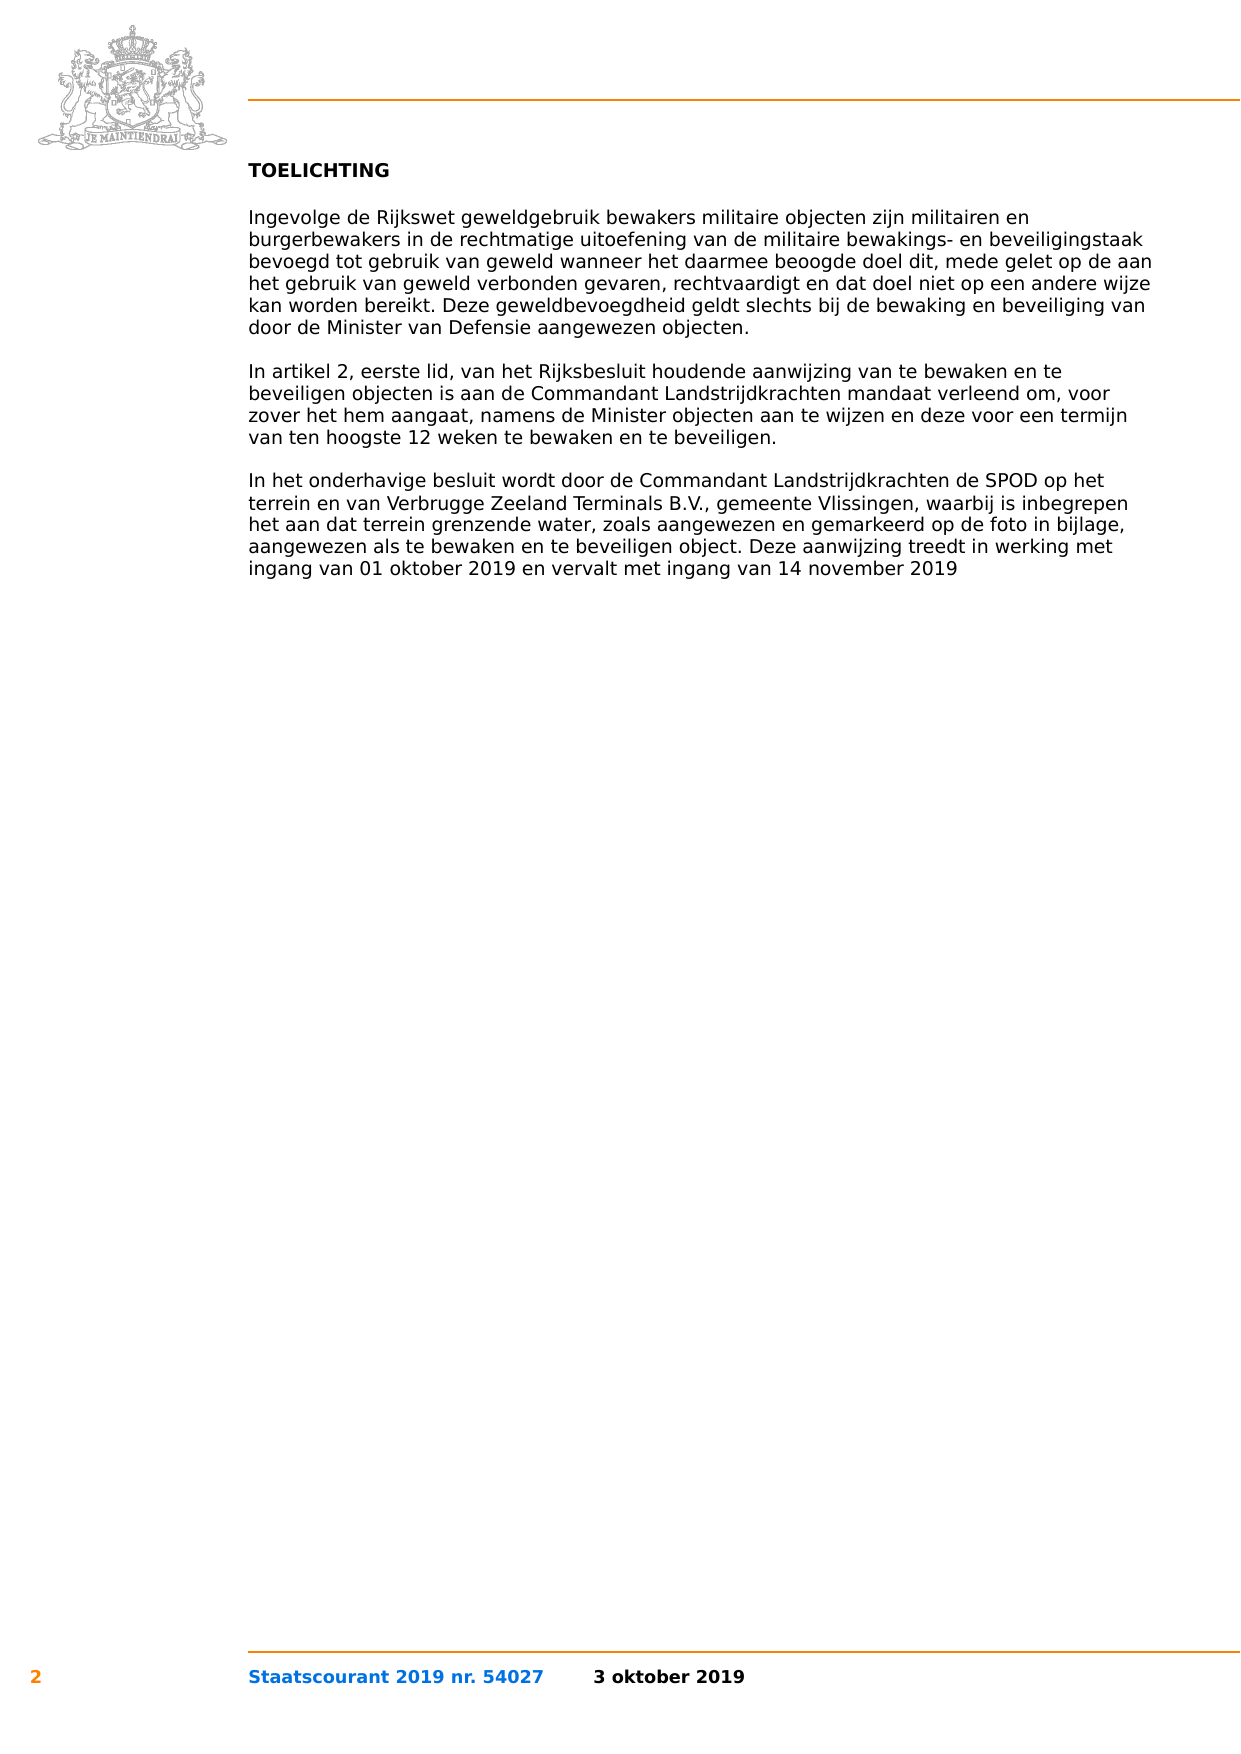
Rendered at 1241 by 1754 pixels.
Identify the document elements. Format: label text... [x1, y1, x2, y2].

text In het onderhavige besluit wordt door de Commandant Landstrijdkrachten de SPOD op het terrein en van Verbrugge Zeeland Terminals B.V., gemeente Vlissingen, waarbij is inbegrepen het aan dat terrein grenzende water, zoals aangewezen en gemarkeerd op de foto in bijlage, aangewezen als te bewaken en te beveiligen object. Deze aanwijzing treedt in werking met ingang van 01 oktober 2019 en vervalt met ingang van 14 november 2019 [248, 470, 1163, 580]
text In artikel 2, eerste lid, van het Rijksbesluit houdende aanwijzing van te bewaken en te beveiligen objecten is aan de Commandant Landstrijdkrachten mandaat verleend om, voor zover het hem aangaat, namens de Minister objecten aan te wijzen en deze voor een termijn van ten hoogste 12 weken te bewaken en te beveiligen. [248, 361, 1163, 448]
picture [38, 25, 227, 150]
subtitle TOELICHTING [248, 160, 1163, 182]
text Ingevolge de Rijkswet geweldgebruik bewakers militaire objecten zijn militairen en burgerbewakers in de rechtmatige uitoefening van de militaire bewakings- en beveiligingstaak bevoegd tot gebruik van geweld wanneer het daarmee beoogde doel dit, mede gelet op de aan het gebruik van geweld verbonden gevaren, rechtvaardigt en dat doel niet op een andere wijze kan worden bereikt. Deze geweldbevoegdheid geldt slechts bij de bewaking en beveiliging van door de Minister van Defensie aangewezen objecten. [248, 207, 1163, 339]
